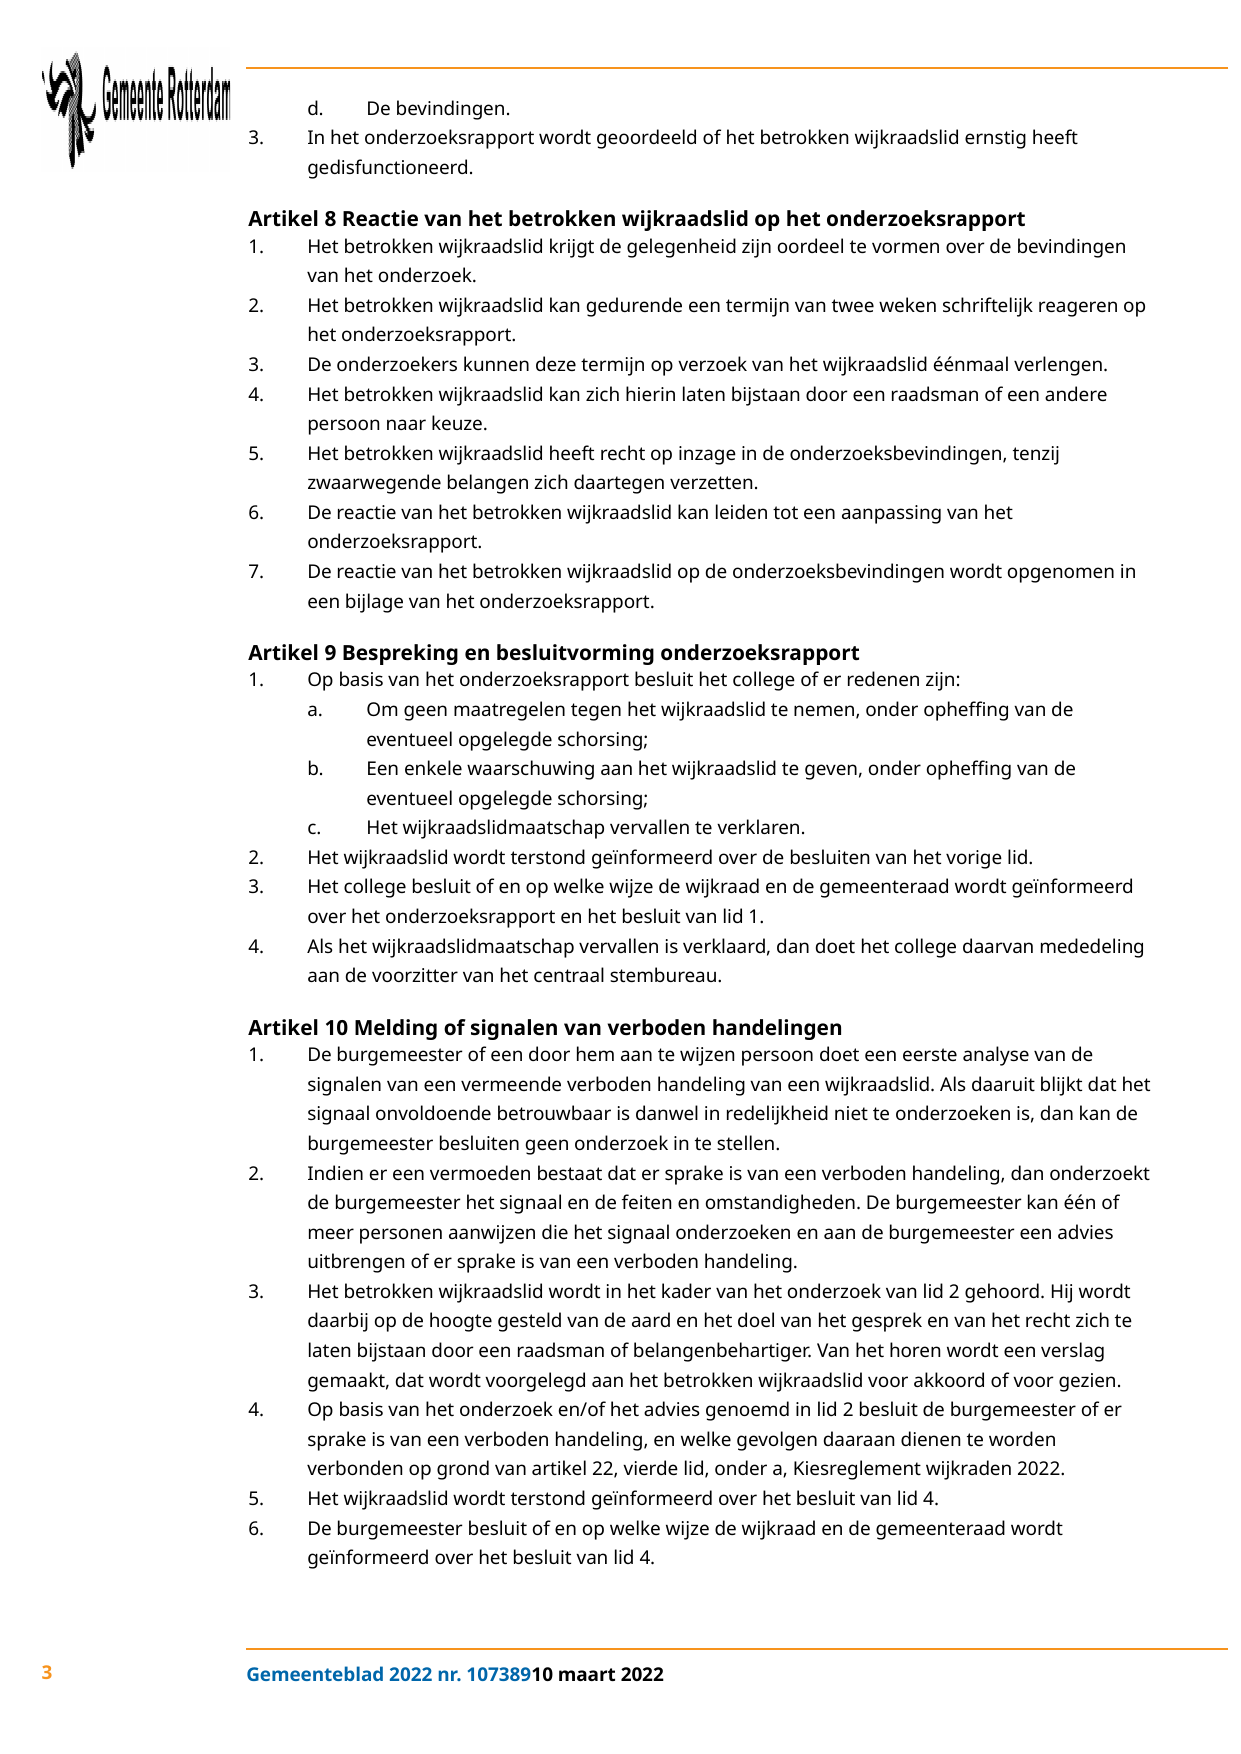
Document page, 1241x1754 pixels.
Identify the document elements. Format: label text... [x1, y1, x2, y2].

list Op basis van het onderzoeksrapport besluit het college of er redenen zijn: [248, 667, 1152, 692]
list Het wijkraadslidmaatschap vervallen te verklaren. [307, 814, 1152, 840]
list Het betrokken wijkraadslid kan gedurende een termijn van twee weken schriftelijk reageren op het onderzoeksrapport. [248, 292, 1152, 347]
list Het college besluit of en op welke wijze de wijkraad en de gemeenteraad wordt geïnformeerd over het onderzoeksrapport en het besluit van lid 1. [248, 874, 1152, 929]
list Indien er een vermoeden bestaat dat er sprake is van een verboden handeling, dan onderzoekt de burgemeester het signaal en de feiten en omstandigheden. De burgemeester kan één of meer personen aanwijzen die het signaal onderzoeken en aan de burgemeester een advies uitbrengen of er sprake is van een verboden handeling. [248, 1160, 1152, 1274]
list De bevindingen. [307, 95, 1152, 121]
list Als het wijkraadslidmaatschap vervallen is verklaard, dan doet het college daarvan mededeling aan de voorzitter van het centraal stembureau. [248, 933, 1152, 988]
list De onderzoekers kunnen deze termijn op verzoek van het wijkraadslid éénmaal verlengen. [248, 351, 1152, 377]
list De burgemeester besluit of en op welke wijze de wijkraad en de gemeenteraad wordt geïnformeerd over het besluit van lid 4. [248, 1515, 1152, 1570]
list Het wijkraadslid wordt terstond geïnformeerd over de besluiten van het vorige lid. [248, 844, 1152, 870]
list In het onderzoeksrapport wordt geoordeeld of het betrokken wijkraadslid ernstig heeft gedisfunctioneerd. [248, 124, 1152, 180]
list Het betrokken wijkraadslid wordt in het kader van het onderzoek van lid 2 gehoord. Hij wordt daarbij op de hoogte gesteld van de aard en het doel van het gesprek en van het recht zich te laten bijstaan door een raadsman of belangenbehartiger. Van het horen wordt een verslag gemaakt, dat wordt voorgelegd aan het betrokken wijkraadslid voor akkoord of voor gezien. [248, 1278, 1152, 1392]
list Het betrokken wijkraadslid kan zich hierin laten bijstaan door een raadsman of een andere persoon naar keuze. [248, 381, 1152, 436]
picture [41, 47, 231, 172]
list De reactie van het betrokken wijkraadslid kan leiden tot een aanpassing van het onderzoeksrapport. [248, 499, 1152, 554]
list De burgemeester of een door hem aan te wijzen persoon doet een eerste analyse van de signalen van een vermeende verboden handeling van een wijkraadslid. Als daaruit blijkt dat het signaal onvoldoende betrouwbaar is danwel in redelijkheid niet te onderzoeken is, dan kan de burgemeester besluiten geen onderzoek in te stellen. [248, 1041, 1152, 1156]
list Het betrokken wijkraadslid krijgt de gelegenheid zijn oordeel te vormen over de bevindingen van het onderzoek. [248, 233, 1152, 288]
text Artikel 9 Bespreking en besluitvorming onderzoeksrapport [248, 638, 1152, 667]
text Artikel 10 Melding of signalen van verboden handelingen [248, 1013, 1152, 1041]
list Om geen maatregelen tegen het wijkraadslid te nemen, onder opheffing van de eventueel opgelegde schorsing; [307, 696, 1152, 752]
list De reactie van het betrokken wijkraadslid op de onderzoeksbevindingen wordt opgenomen in een bijlage van het onderzoeksrapport. [248, 558, 1152, 613]
list Het betrokken wijkraadslid heeft recht op inzage in de onderzoeksbevindingen, tenzij zwaarwegende belangen zich daartegen verzetten. [248, 440, 1152, 495]
list Op basis van het onderzoek en/of het advies genoemd in lid 2 besluit de burgemeester of er sprake is van een verboden handeling, en welke gevolgen daaraan dienen te worden verbonden op grond van artikel 22, vierde lid, onder a, Kiesreglement wijkraden 2022. [248, 1396, 1152, 1481]
list Een enkele waarschuwing aan het wijkraadslid te geven, onder opheffing van de eventueel opgelegde schorsing; [307, 755, 1152, 811]
list Het wijkraadslid wordt terstond geïnformeerd over het besluit van lid 4. [248, 1485, 1152, 1511]
text Artikel 8 Reactie van het betrokken wijkraadslid op het onderzoeksrapport [248, 204, 1152, 233]
